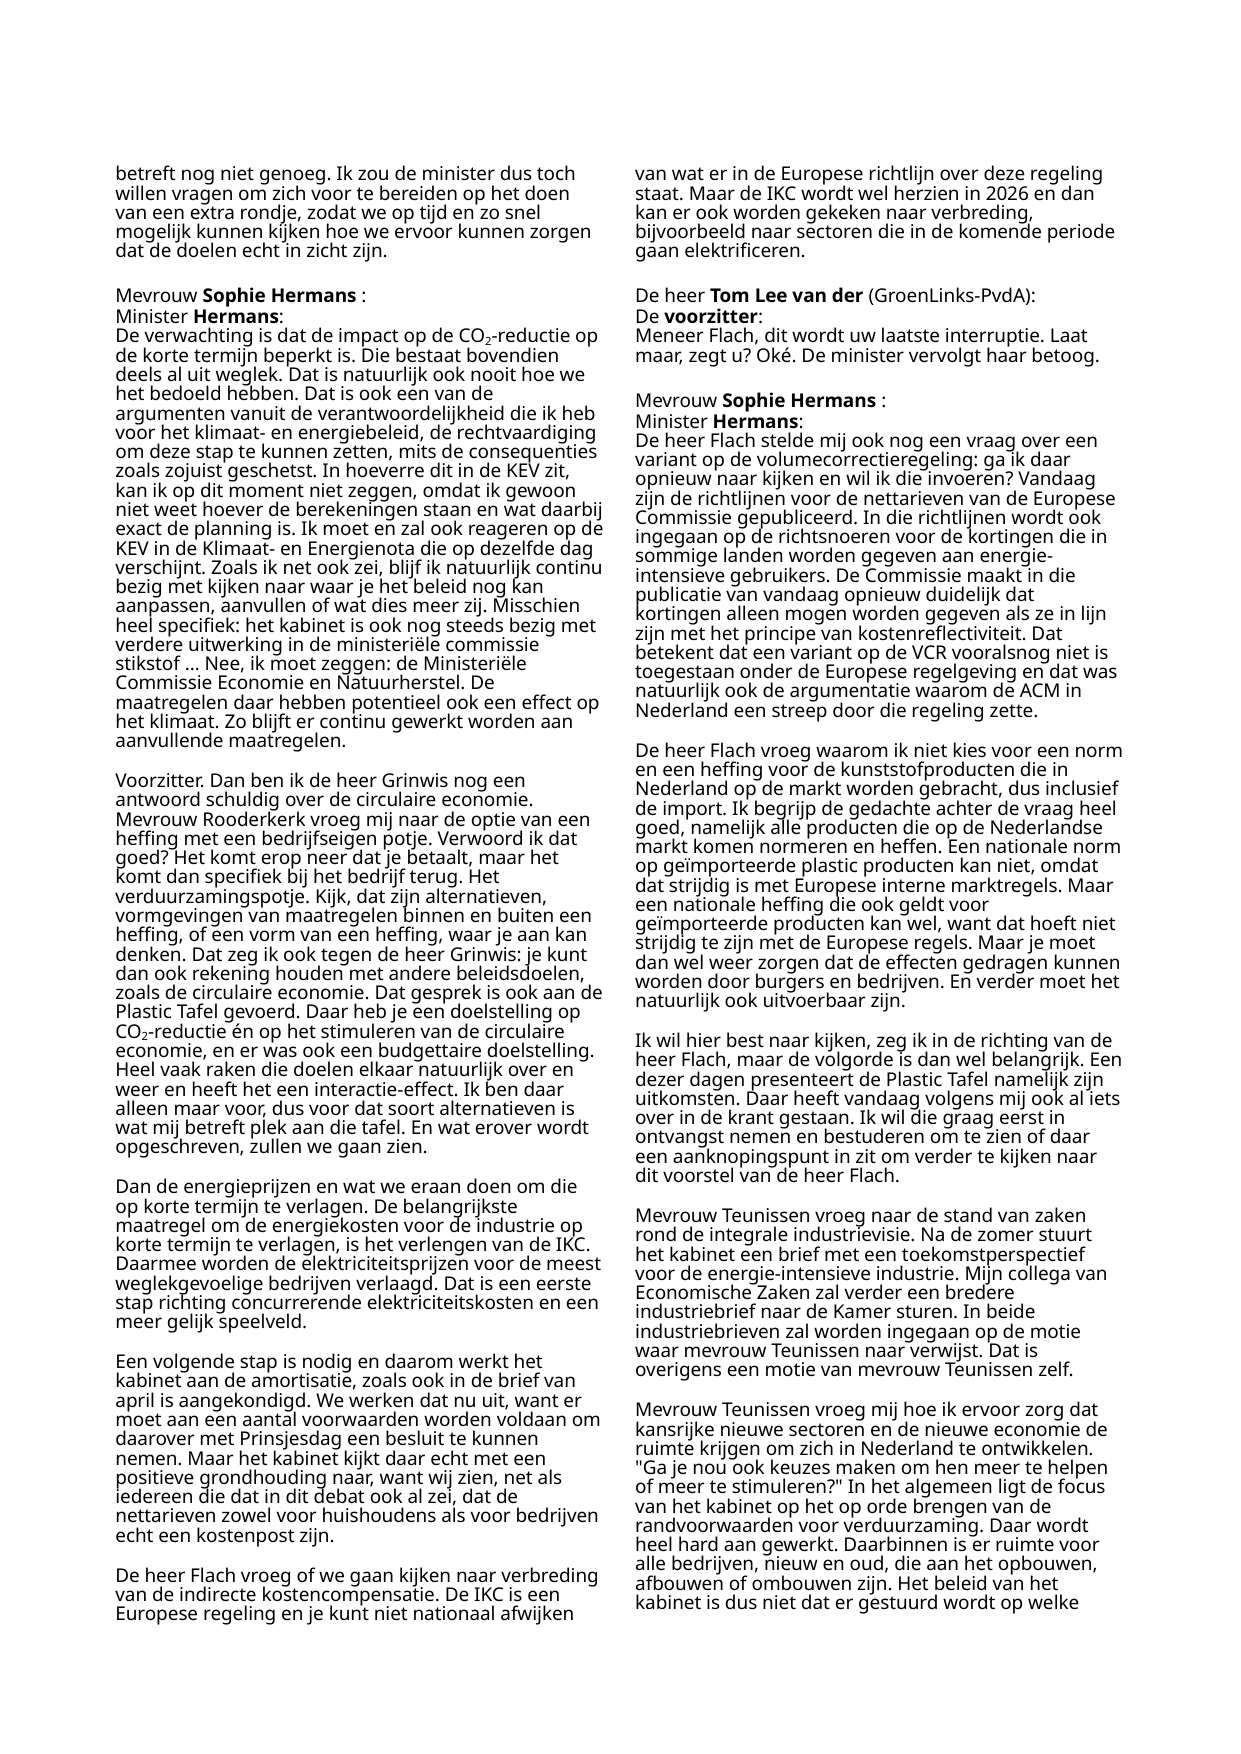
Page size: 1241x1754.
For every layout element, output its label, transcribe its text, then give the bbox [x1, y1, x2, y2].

text van wat er in de Europese richtlijn over deze regeling staat. Maar de IKC wordt wel herzien in 2026 en dan kan er ook worden gekeken naar verbreding, bijvoorbeeld naar sectoren die in de komende periode gaan elektrificeren. [635, 165, 1125, 262]
text De verwachting is dat de impact op de CO2-reductie op de korte termijn beperkt is. Die bestaat bovendien deels al uit weglek. Dat is natuurlijk ook nooit hoe we het bedoeld hebben. Dat is ook een van de argumenten vanuit de verantwoordelijkheid die ik heb voor het klimaat- en energiebeleid, de rechtvaardiging om deze stap te kunnen zetten, mits de consequenties zoals zojuist geschetst. In hoeverre dit in de KEV zit, kan ik op dit moment niet zeggen, omdat ik gewoon niet weet hoever de berekeningen staan en wat daarbij exact de planning is. Ik moet en zal ook reageren op de KEV in de Klimaat- en Energienota die op dezelfde dag verschijnt. Zoals ik net ook zei, blijf ik natuurlijk continu bezig met kijken naar waar je het beleid nog kan aanpassen, aanvullen of wat dies meer zij. Misschien heel specifiek: het kabinet is ook nog steeds bezig met verdere uitwerking in de ministeriële commissie stikstof … Nee, ik moet zeggen: de Ministeriële Commissie Economie en Natuurherstel. De maatregelen daar hebben potentieel ook een effect op het klimaat. Zo blijft er continu gewerkt worden aan aanvullende maatregelen. [115, 327, 605, 751]
text De heer Flach vroeg waarom ik niet kies voor een norm en een heffing voor de kunststofproducten die in Nederland op de markt worden gebracht, dus inclusief de import. Ik begrijp de gedachte achter de vraag heel goed, namelijk alle producten die op de Nederlandse markt komen normeren en heffen. Een nationale norm op geïmporteerde plastic producten kan niet, omdat dat strijdig is met Europese interne marktregels. Maar een nationale heffing die ook geldt voor geïmporteerde producten kan wel, want dat hoeft niet strijdig te zijn met de Europese regels. Maar je moet dan wel weer zorgen dat de effecten gedragen kunnen worden door burgers en bedrijven. En verder moet het natuurlijk ook uitvoerbaar zijn. [635, 742, 1125, 1011]
text Mevrouw Sophie Hermans : [635, 387, 1125, 413]
text betreft nog niet genoeg. Ik zou de minister dus toch willen vragen om zich voor te bereiden op het doen van een extra rondje, zodat we op tijd en zo snel mogelijk kunnen kijken hoe we ervoor kunnen zorgen dat de doelen echt in zicht zijn. [115, 165, 605, 262]
text Minister Hermans: [115, 308, 605, 327]
text Dan de energieprijzen en wat we eraan doen om die op korte termijn te verlagen. De belangrijkste maatregel om de energiekosten voor de industrie op korte termijn te verlagen, is het verlengen van de IKC. Daarmee worden de elektriciteitsprijzen voor de meest weglekgevoelige bedrijven verlaagd. Dat is een eerste stap richting concurrerende elektriciteitskosten en een meer gelijk speelveld. [115, 1178, 605, 1332]
text Mevrouw Teunissen vroeg naar de stand van zaken rond de integrale industrievisie. Na de zomer stuurt het kabinet een brief met een toekomstperspectief voor de energie-intensieve industrie. Mijn collega van Economische Zaken zal verder een bredere industriebrief naar de Kamer sturen. In beide industriebrieven zal worden ingegaan op de motie waar mevrouw Teunissen naar verwijst. Dat is overigens een motie van mevrouw Teunissen zelf. [635, 1207, 1125, 1381]
text Een volgende stap is nodig en daarom werkt het kabinet aan de amortisatie, zoals ook in de brief van april is aangekondigd. We werken dat nu uit, want er moet aan een aantal voorwaarden worden voldaan om daarover met Prinsjesdag een besluit te kunnen nemen. Maar het kabinet kijkt daar echt met een positieve grondhouding naar, want wij zien, net als iedereen die dat in dit debat ook al zei, dat de nettarieven zowel voor huishoudens als voor bedrijven echt een kostenpost zijn. [115, 1353, 605, 1546]
text De heer Flach vroeg of we gaan kijken naar verbreding van de indirecte kostencompensatie. De IKC is een Europese regeling en je kunt niet nationaal afwijken [115, 1567, 605, 1624]
text Minister Hermans: [635, 413, 1125, 432]
text Meneer Flach, dit wordt uw laatste interruptie. Laat maar, zegt u? Oké. De minister vervolgt haar betoog. [635, 327, 1125, 366]
text Mevrouw Sophie Hermans : [115, 282, 605, 308]
text Mevrouw Teunissen vroeg mij hoe ik ervoor zorg dat kansrijke nieuwe sectoren en de nieuwe economie de ruimte krijgen om zich in Nederland te ontwikkelen. "Ga je nou ook keuzes maken om hen meer te helpen of meer te stimuleren?" In het algemeen ligt de focus van het kabinet op het op orde brengen van de randvoorwaarden voor verduurzaming. Daar wordt heel hard aan gewerkt. Daarbinnen is er ruimte voor alle bedrijven, nieuw en oud, die aan het opbouwen, afbouwen of ombouwen zijn. Het beleid van het kabinet is dus niet dat er gestuurd wordt op welke [635, 1401, 1125, 1613]
text De heer Tom Lee van der (GroenLinks-PvdA): [635, 282, 1125, 308]
text De heer Flach stelde mij ook nog een vraag over een variant op de volumecorrectieregeling: ga ik daar opnieuw naar kijken en wil ik die invoeren? Vandaag zijn de richtlijnen voor de nettarieven van de Europese Commissie gepubliceerd. In die richtlijnen wordt ook ingegaan op de richtsnoeren voor de kortingen die in sommige landen worden gegeven aan energie-intensieve gebruikers. De Commissie maakt in die publicatie van vandaag opnieuw duidelijk dat kortingen alleen mogen worden gegeven als ze in lijn zijn met het principe van kostenreflectiviteit. Dat betekent dat een variant op de VCR vooralsnog niet is toegestaan onder de Europese regelgeving en dat was natuurlijk ook de argumentatie waarom de ACM in Nederland een streep door die regeling zette. [635, 432, 1125, 721]
text De voorzitter: [635, 308, 1125, 327]
text Voorzitter. Dan ben ik de heer Grinwis nog een antwoord schuldig over de circulaire economie. Mevrouw Rooderkerk vroeg mij naar de optie van een heffing met een bedrijfseigen potje. Verwoord ik dat goed? Het komt erop neer dat je betaalt, maar het komt dan specifiek bij het bedrijf terug. Het verduurzamingspotje. Kijk, dat zijn alternatieven, vormgevingen van maatregelen binnen en buiten een heffing, of een vorm van een heffing, waar je aan kan denken. Dat zeg ik ook tegen de heer Grinwis: je kunt dan ook rekening houden met andere beleidsdoelen, zoals de circulaire economie. Dat gesprek is ook aan de Plastic Tafel gevoerd. Daar heb je een doelstelling op CO2-reductie én op het stimuleren van de circulaire economie, en er was ook een budgettaire doelstelling. Heel vaak raken die doelen elkaar natuurlijk over en weer en heeft het een interactie-effect. Ik ben daar alleen maar voor, dus voor dat soort alternatieven is wat mij betreft plek aan die tafel. En wat erover wordt opgeschreven, zullen we gaan zien. [115, 772, 605, 1158]
text Ik wil hier best naar kijken, zeg ik in de richting van de heer Flach, maar de volgorde is dan wel belangrijk. Een dezer dagen presenteert de Plastic Tafel namelijk zijn uitkomsten. Daar heeft vandaag volgens mij ook al iets over in de krant gestaan. Ik wil die graag eerst in ontvangst nemen en bestuderen om te zien of daar een aanknopingspunt in zit om verder te kijken naar dit voorstel van de heer Flach. [635, 1032, 1125, 1186]
